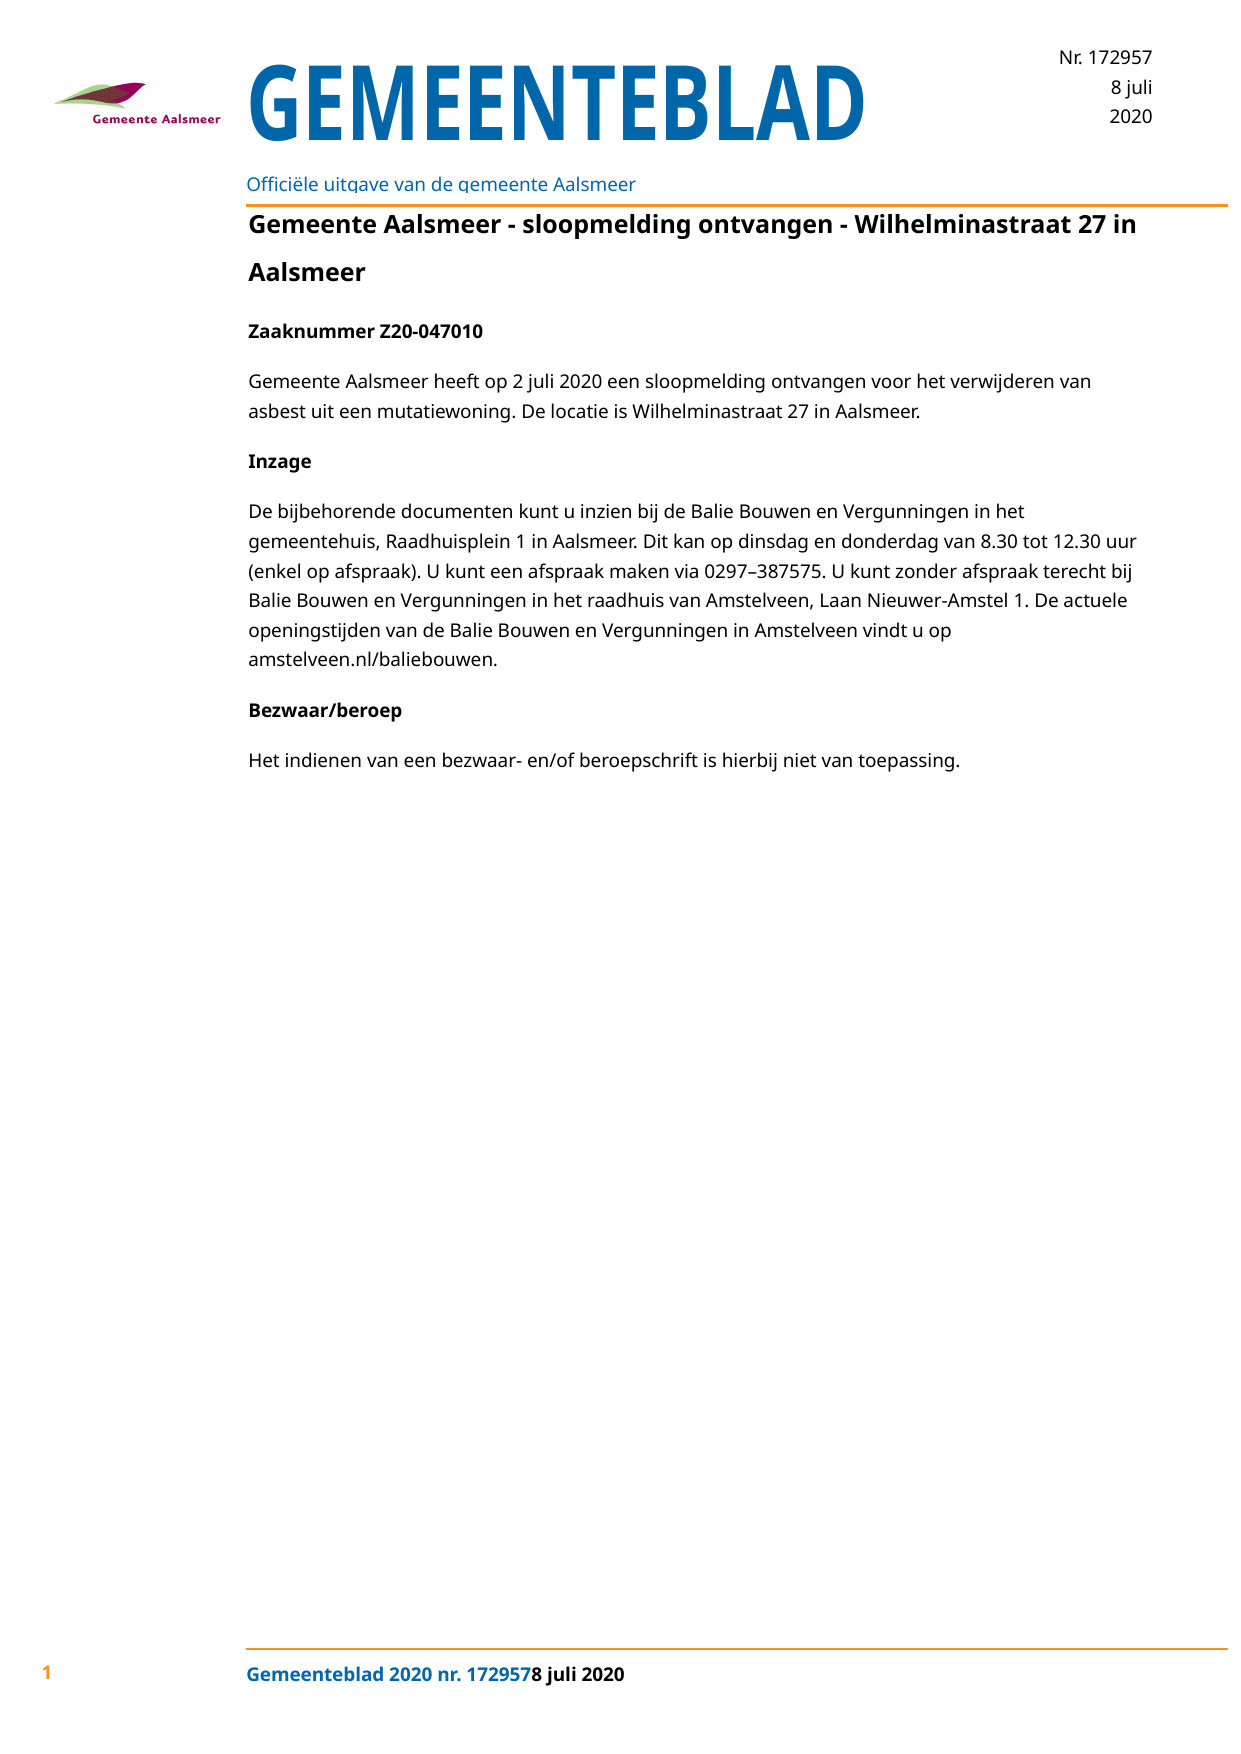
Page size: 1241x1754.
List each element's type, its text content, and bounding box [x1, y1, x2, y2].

picture [41, 47, 231, 172]
text Gemeente Aalsmeer heeft op 2 juli 2020 een sloopmelding ontvangen voor het verwijderen van asbest uit een mutatiewoning. De locatie is Wilhelminastraat 27 in Aalsmeer. [248, 368, 1152, 424]
text Het indienen van een bezwaar- en/of beroepschrift is hierbij niet van toepassing. [248, 747, 1152, 773]
text De bijbehorende documenten kunt u inzien bij de Balie Bouwen en Vergunningen in het gemeentehuis, Raadhuisplein 1 in Aalsmeer. Dit kan op dinsdag en donderdag van 8.30 tot 12.30 uur (enkel op afspraak). U kunt een afspraak maken via 0297–387575. U kunt zonder afspraak terecht bij Balie Bouwen en Vergunningen in het raadhuis van Amstelveen, Laan Nieuwer-Amstel 1. De actuele openingstijden van de Balie Bouwen en Vergunningen in Amstelveen vindt u op amstelveen.nl/baliebouwen. [248, 499, 1152, 672]
text Gemeente Aalsmeer - sloopmelding ontvangen - Wilhelminastraat 27 in Aalsmeer [248, 207, 1152, 288]
text Inzage [248, 448, 1152, 474]
text Bezwaar/beroep [248, 697, 1152, 723]
text Zaaknummer Z20-047010 [248, 318, 1152, 344]
